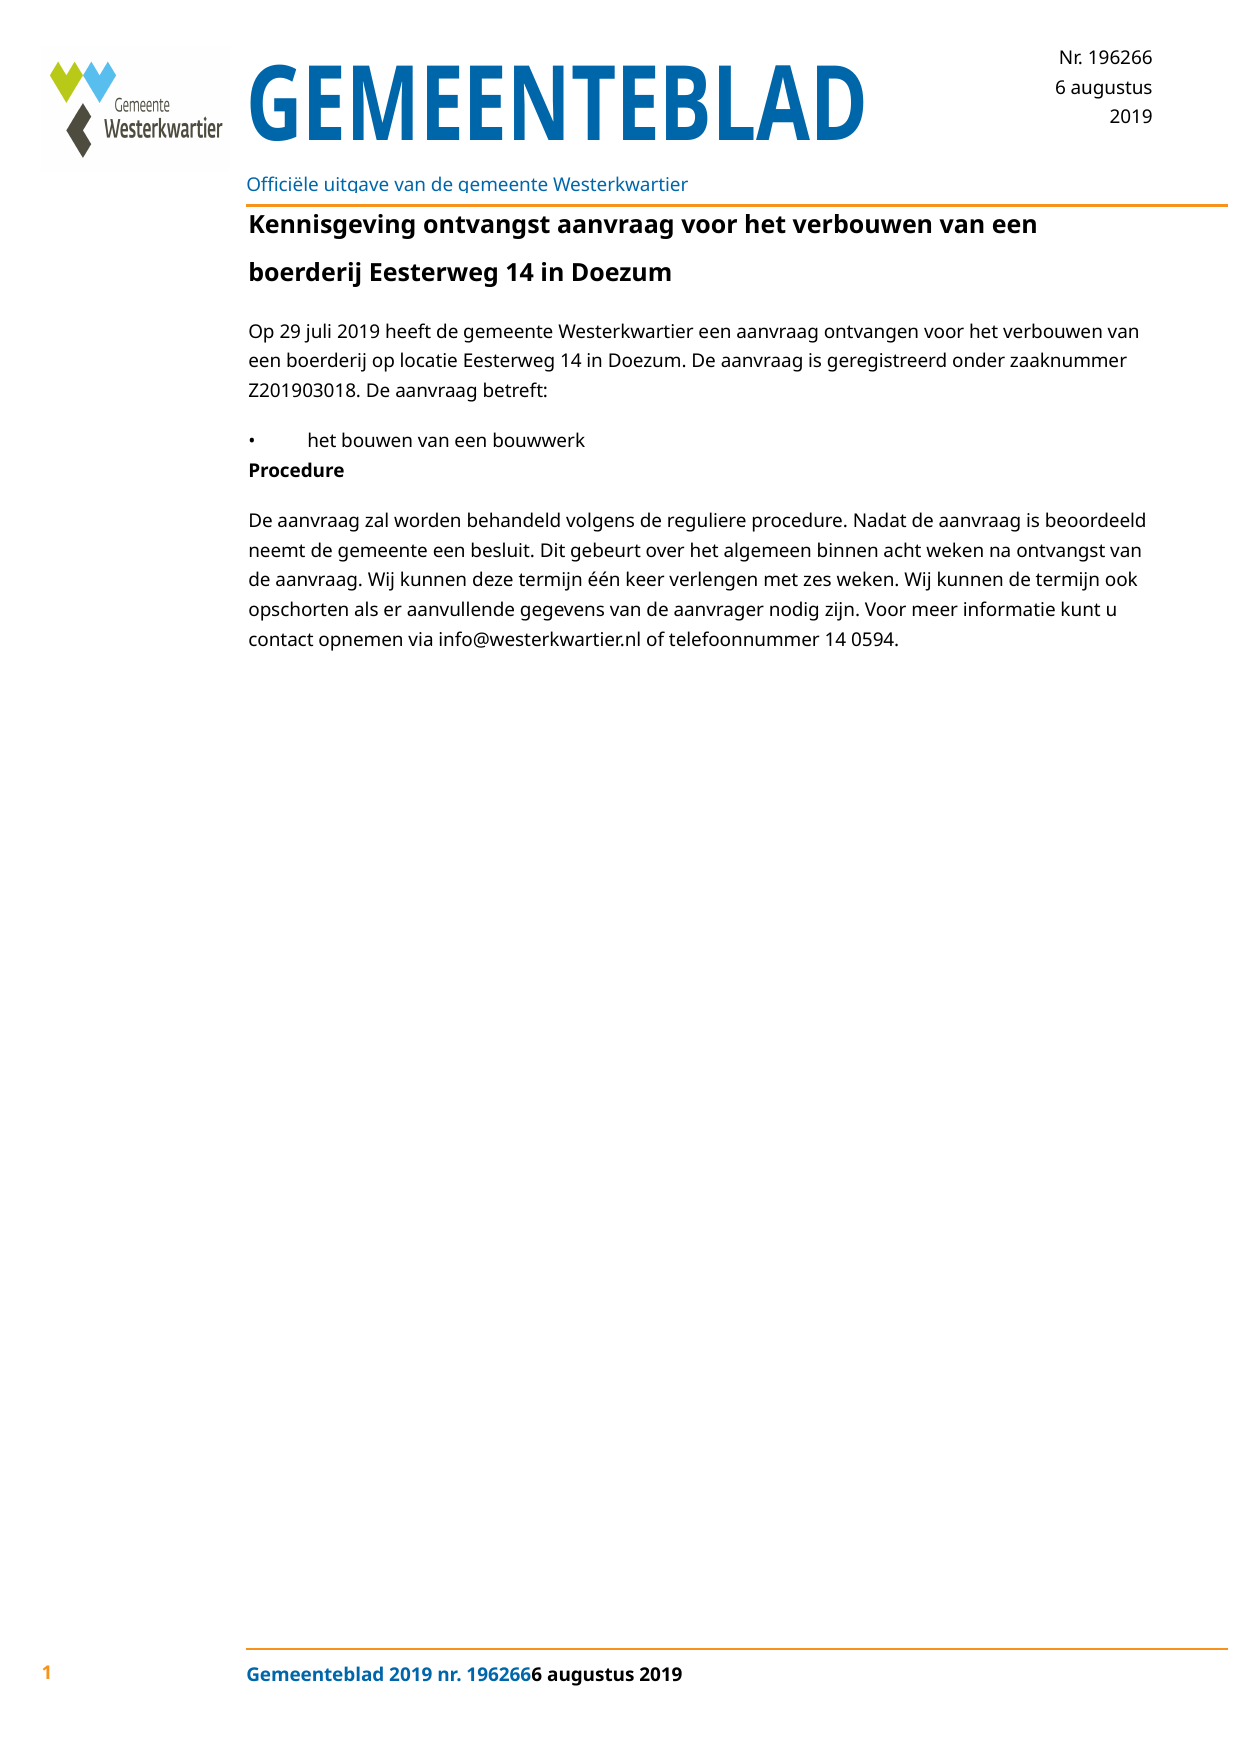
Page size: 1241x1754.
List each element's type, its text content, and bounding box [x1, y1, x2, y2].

text Op 29 juli 2019 heeft de gemeente Westerkwartier een aanvraag ontvangen voor het verbouwen van een boerderij op locatie Eesterweg 14 in Doezum. De aanvraag is geregistreerd onder zaaknummer Z201903018. De aanvraag betreft: [248, 318, 1152, 403]
text Kennisgeving ontvangst aanvraag voor het verbouwen van een boerderij Eesterweg 14 in Doezum [248, 207, 1152, 288]
text Procedure [248, 457, 1152, 483]
text De aanvraag zal worden behandeld volgens de reguliere procedure. Nadat de aanvraag is beoordeeld neemt de gemeente een besluit. Dit gebeurt over het algemeen binnen acht weken na ontvangst van de aanvraag. Wij kunnen deze termijn één keer verlengen met zes weken. Wij kunnen de termijn ook opschorten als er aanvullende gegevens van de aanvrager nodig zijn. Voor meer informatie kunt u contact opnemen via info@westerkwartier.nl of telefoonnummer 14 0594. [248, 507, 1152, 652]
list het bouwen van een bouwwerk [248, 427, 1152, 453]
picture [41, 47, 231, 172]
